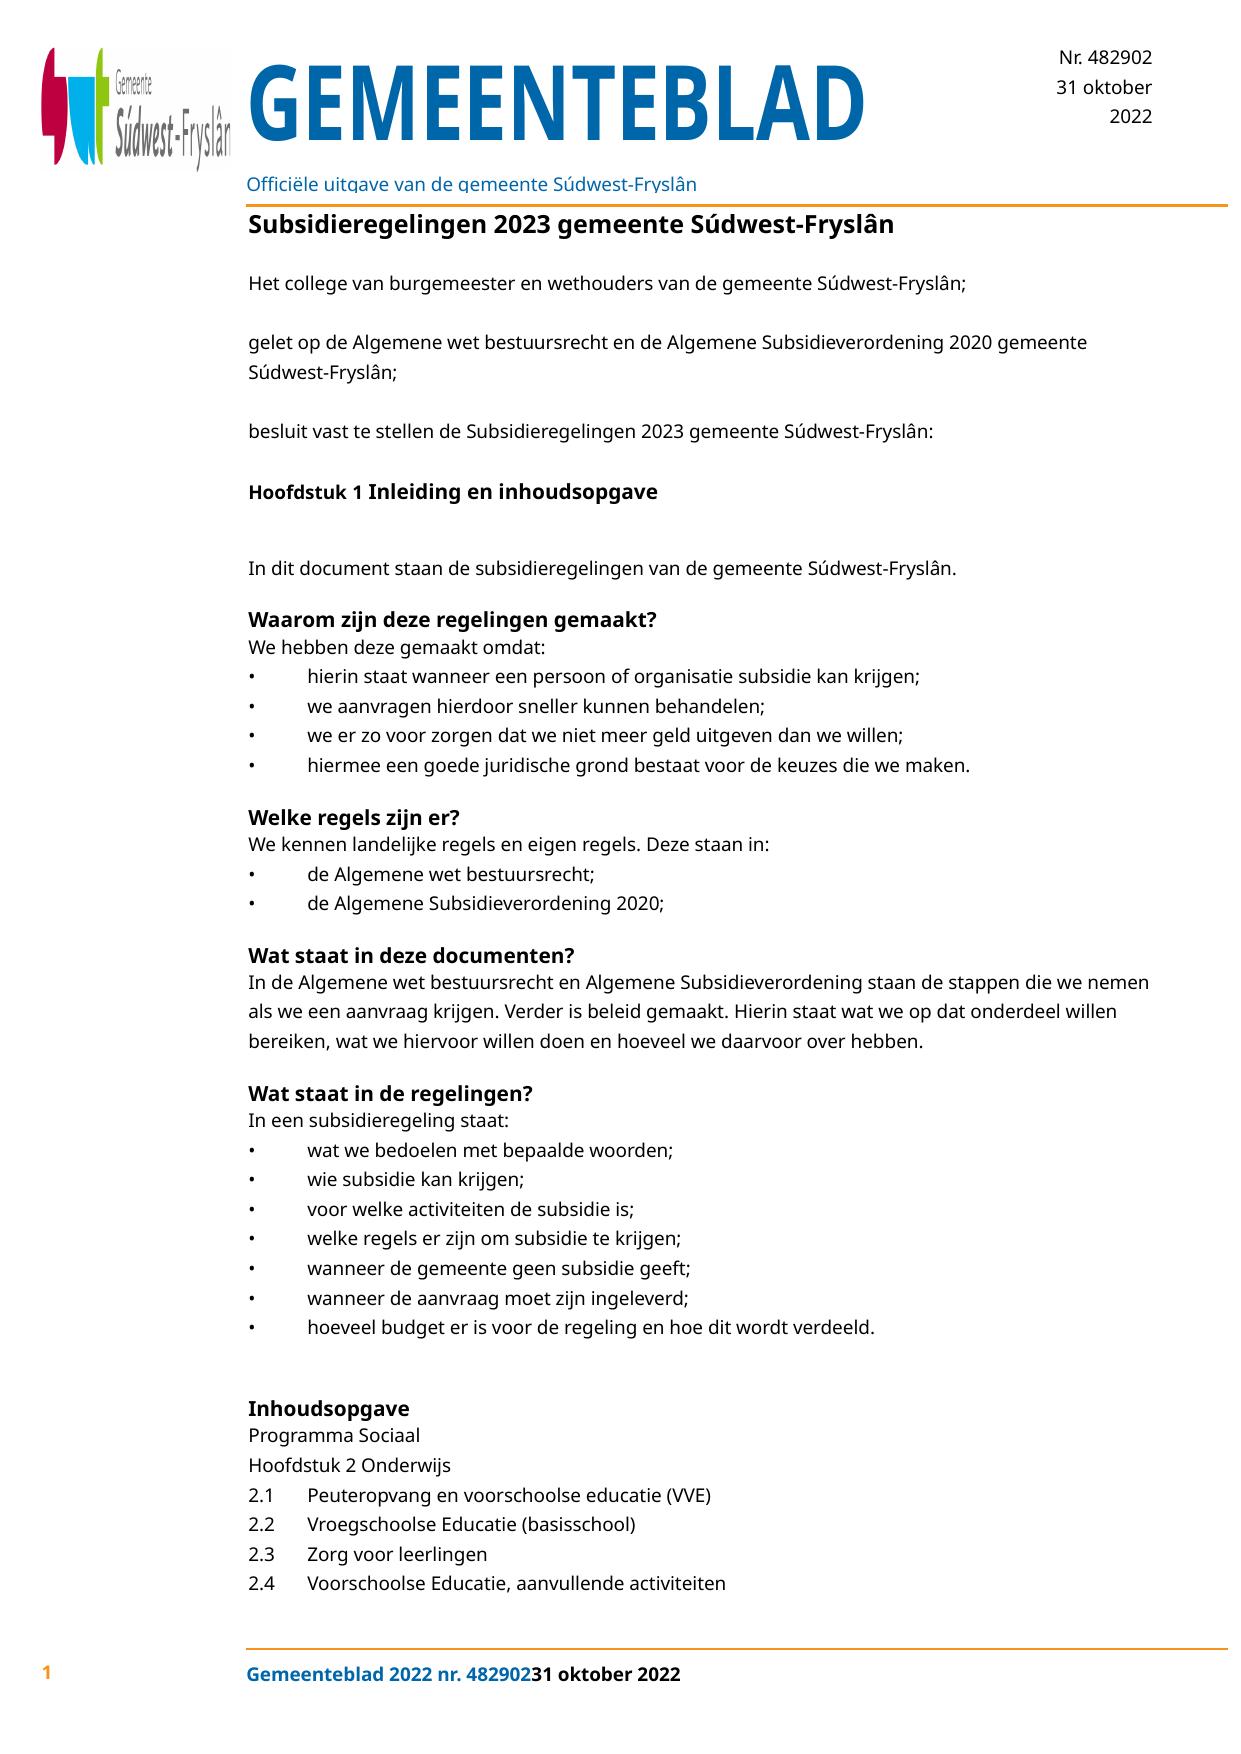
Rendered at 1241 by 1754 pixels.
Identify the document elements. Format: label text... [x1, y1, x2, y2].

list voor welke activiteiten de subsidie is; [248, 1196, 1152, 1222]
list Zorg voor leerlingen [248, 1541, 1152, 1567]
list welke regels er zijn om subsidie te krijgen; [248, 1226, 1152, 1251]
text In dit document staan de subsidieregelingen van de gemeente Súdwest-Fryslân. [248, 555, 1152, 581]
text Waarom zijn deze regelingen gemaakt? [248, 606, 1152, 634]
text gelet op de Algemene wet bestuursrecht en de Algemene Subsidieverordening 2020 gemeente Súdwest-Fryslân; [248, 329, 1152, 385]
list hierin staat wanneer een persoon of organisatie subsidie kan krijgen; [248, 663, 1152, 689]
list wanneer de gemeente geen subsidie geeft; [248, 1255, 1152, 1281]
list de Algemene wet bestuursrecht; [248, 861, 1152, 886]
text Inhoudsopgave [248, 1394, 1152, 1423]
list we er zo voor zorgen dat we niet meer geld uitgeven dan we willen; [248, 723, 1152, 748]
list hoeveel budget er is voor de regeling en hoe dit wordt verdeeld. [248, 1314, 1152, 1340]
text Subsidieregelingen 2023 gemeente Súdwest-Fryslân [248, 207, 1152, 241]
list hiermee een goede juridische grond bestaat voor de keuzes die we maken. [248, 752, 1152, 778]
text In de Algemene wet bestuursrecht en Algemene Subsidieverordening staan de stappen die we nemen als we een aanvraag krijgen. Verder is beleid gemaakt. Hierin staat wat we op dat onderdeel willen bereiken, wat we hiervoor willen doen en hoeveel we daarvoor over hebben. [248, 969, 1152, 1054]
text Wat staat in deze documenten? [248, 941, 1152, 969]
list wanneer de aanvraag moet zijn ingeleverd; [248, 1285, 1152, 1310]
list wat we bedoelen met bepaalde woorden; [248, 1137, 1152, 1162]
text besluit vast te stellen de Subsidieregelingen 2023 gemeente Súdwest-Fryslân: [248, 418, 1152, 444]
text In een subsidieregeling staat: [248, 1107, 1152, 1133]
text Hoofdstuk 2 Onderwijs [248, 1452, 1152, 1478]
text We hebben deze gemaakt omdat: [248, 634, 1152, 660]
list de Algemene Subsidieverordening 2020; [248, 890, 1152, 916]
text Hoofdstuk 1 Inleiding en inhoudsopgave [248, 477, 1152, 506]
picture [41, 47, 231, 172]
text Welke regels zijn er? [248, 803, 1152, 831]
list Peuteropvang en voorschoolse educatie (VVE) [248, 1482, 1152, 1508]
text Het college van burgemeester en wethouders van de gemeente Súdwest-Fryslân; [248, 270, 1152, 296]
text Wat staat in de regelingen? [248, 1079, 1152, 1107]
list Vroegschoolse Educatie (basisschool) [248, 1511, 1152, 1537]
text Programma Sociaal [248, 1423, 1152, 1448]
list Voorschoolse Educatie, aanvullende activiteiten [248, 1571, 1152, 1596]
list we aanvragen hierdoor sneller kunnen behandelen; [248, 693, 1152, 719]
list wie subsidie kan krijgen; [248, 1166, 1152, 1192]
text We kennen landelijke regels en eigen regels. Deze staan in: [248, 831, 1152, 857]
